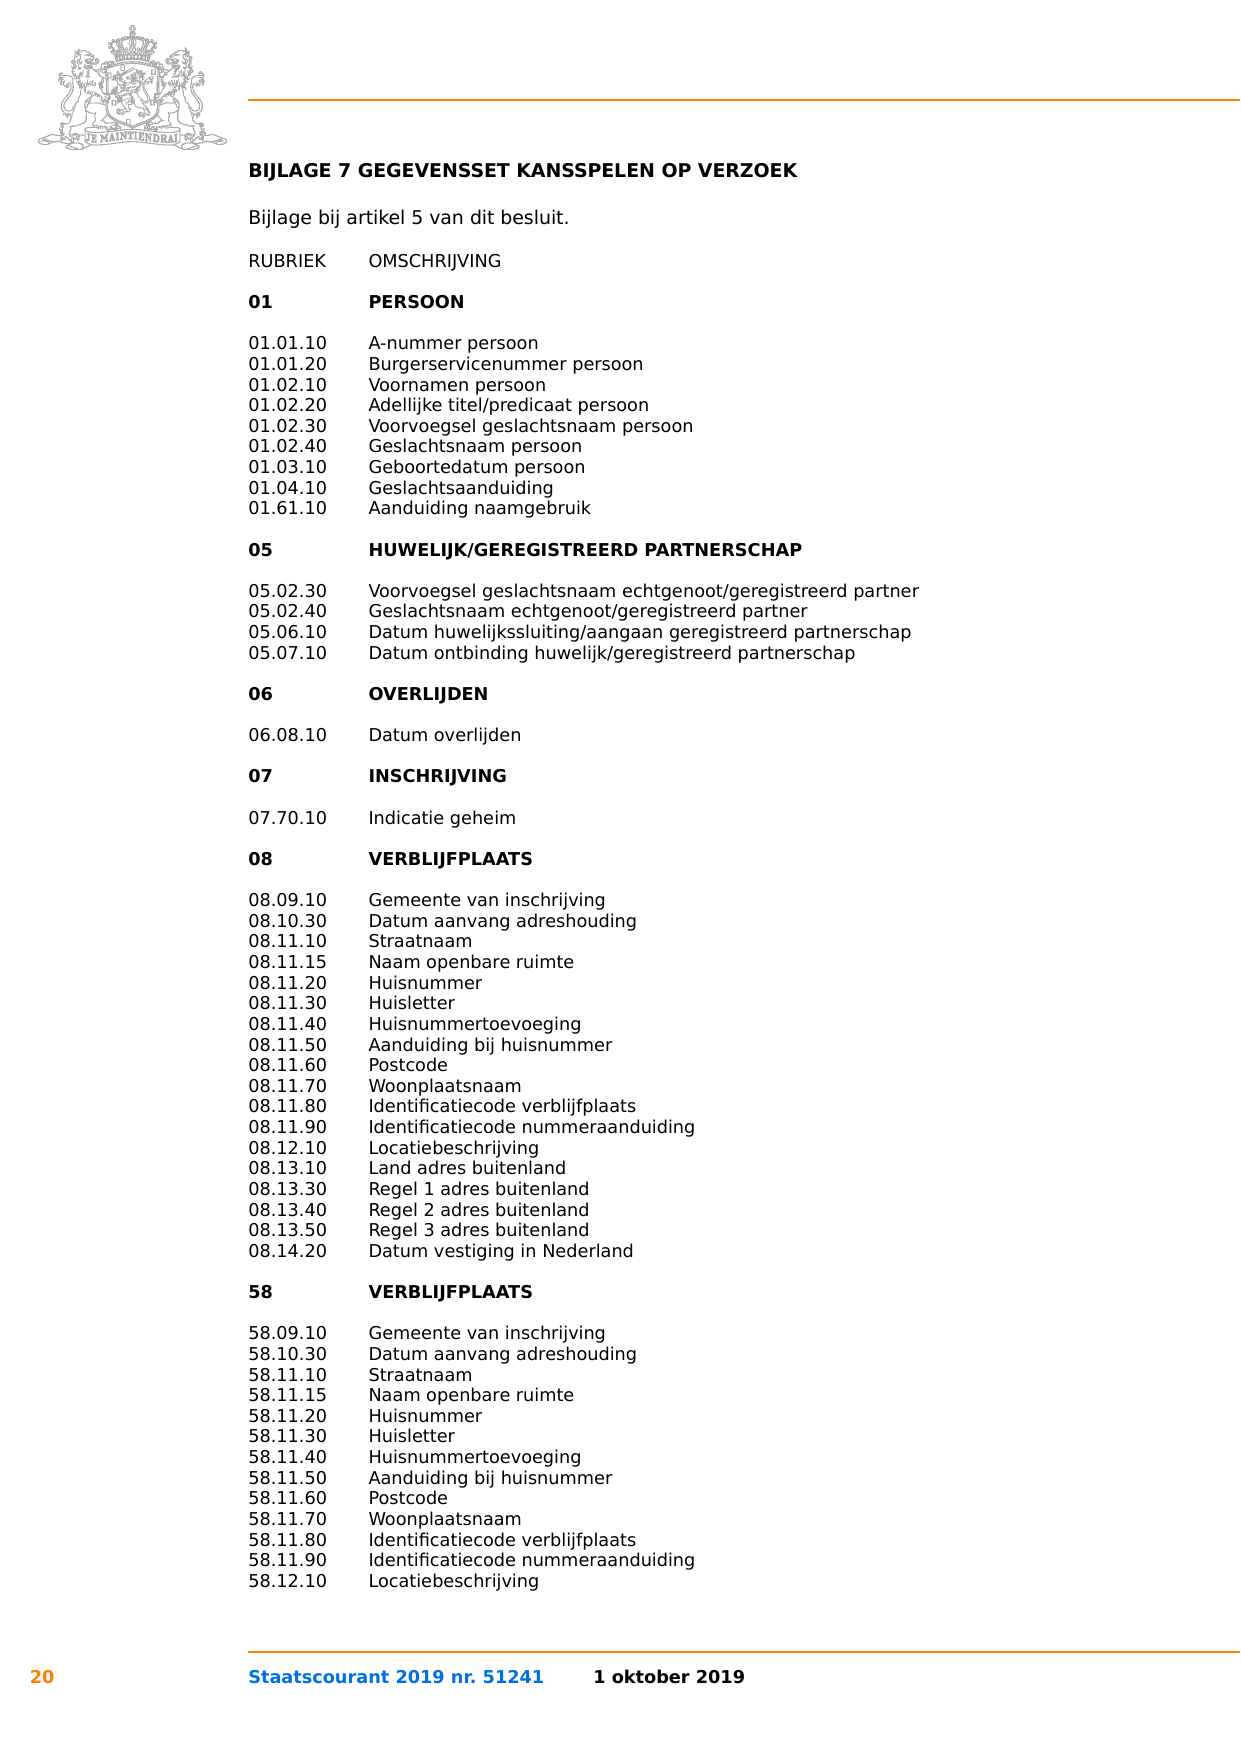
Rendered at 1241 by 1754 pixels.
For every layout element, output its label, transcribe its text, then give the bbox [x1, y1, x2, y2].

table_cell [363, 705, 1163, 725]
table_cell OVERLIJDEN [363, 684, 1163, 704]
table_cell Locatiebeschrijving [363, 1138, 1163, 1158]
table_cell [363, 663, 1163, 684]
table_cell [363, 787, 1163, 808]
table_cell Burgerservicenummer persoon [363, 354, 1163, 374]
table_cell INSCHRIJVING [363, 766, 1163, 787]
table_cell 05.06.10 [248, 622, 362, 643]
table_cell 05.07.10 [248, 643, 362, 663]
table_cell VERBLIJFPLAATS [363, 849, 1163, 869]
table_cell 08.14.20 [248, 1241, 362, 1261]
table_cell 01 [248, 292, 362, 313]
table_cell Aanduiding bij huisnummer [363, 1035, 1163, 1055]
table_cell Huisletter [363, 1426, 1163, 1447]
table_cell [363, 313, 1163, 333]
table_cell [248, 828, 362, 849]
table_cell [363, 1261, 1163, 1282]
table_cell Huisnummertoevoeging [363, 1014, 1163, 1034]
table_cell [363, 519, 1163, 539]
table_cell [363, 271, 1163, 292]
table_cell 01.61.10 [248, 498, 362, 519]
table_cell 01.01.10 [248, 333, 362, 354]
table_cell 01.02.40 [248, 436, 362, 457]
table_cell Land adres buitenland [363, 1158, 1163, 1179]
table_cell Gemeente van inschrijving [363, 890, 1163, 911]
table_cell 58.09.10 [248, 1323, 362, 1344]
table_cell 58.11.15 [248, 1385, 362, 1406]
table_cell Datum aanvang adreshouding [363, 911, 1163, 931]
table_cell 01.01.20 [248, 354, 362, 374]
table_cell [363, 870, 1163, 890]
table_cell [363, 746, 1163, 766]
table_cell 58.11.80 [248, 1530, 362, 1550]
table_cell 08.09.10 [248, 890, 362, 911]
table_cell [248, 560, 362, 581]
table_cell Voorvoegsel geslachtsnaam echtgenoot/geregistreerd partner [363, 581, 1163, 601]
table_cell [363, 1303, 1163, 1323]
table_cell 08.11.60 [248, 1055, 362, 1076]
subtitle BIJLAGE 7 GEGEVENSSET KANSSPELEN OP VERZOEK [248, 160, 1163, 182]
table_cell 08.11.20 [248, 973, 362, 993]
table_cell [248, 705, 362, 725]
table_cell [248, 1261, 362, 1282]
table_cell 58.11.30 [248, 1426, 362, 1447]
table_cell 08.11.90 [248, 1117, 362, 1138]
table_cell [363, 560, 1163, 581]
table_cell [248, 870, 362, 890]
picture [38, 25, 227, 150]
table_cell 08.12.10 [248, 1138, 362, 1158]
table_cell Geslachtsaanduiding [363, 478, 1163, 498]
table_cell Woonplaatsnaam [363, 1076, 1163, 1096]
table_cell Voorvoegsel geslachtsnaam persoon [363, 416, 1163, 436]
table_cell 08.13.40 [248, 1200, 362, 1220]
table_cell Datum overlijden [363, 725, 1163, 746]
table_cell 08.11.15 [248, 952, 362, 973]
table_cell Geslachtsnaam echtgenoot/geregistreerd partner [363, 601, 1163, 622]
table_cell [363, 828, 1163, 849]
table_cell 58.11.20 [248, 1406, 362, 1426]
table_cell 08 [248, 849, 362, 869]
table_cell Aanduiding naamgebruik [363, 498, 1163, 519]
table_cell 01.02.30 [248, 416, 362, 436]
table_cell 58.11.70 [248, 1509, 362, 1529]
table_cell Adellijke titel/predicaat persoon [363, 395, 1163, 416]
table_cell Voornamen persoon [363, 375, 1163, 395]
table_cell 08.11.50 [248, 1035, 362, 1055]
table_cell PERSOON [363, 292, 1163, 313]
table_cell 06.08.10 [248, 725, 362, 746]
table_cell [248, 1303, 362, 1323]
table_cell VERBLIJFPLAATS [363, 1282, 1163, 1303]
table_cell [248, 271, 362, 292]
table_cell 58.11.90 [248, 1550, 362, 1571]
table_cell Datum aanvang adreshouding [363, 1344, 1163, 1364]
table_cell Naam openbare ruimte [363, 1385, 1163, 1406]
table_cell 05 [248, 540, 362, 560]
table_cell [248, 313, 362, 333]
table_cell 07 [248, 766, 362, 787]
table_header RUBRIEK [248, 251, 362, 271]
table_cell 58.11.10 [248, 1365, 362, 1385]
table_cell 58 [248, 1282, 362, 1303]
table_cell 58.12.10 [248, 1571, 362, 1591]
table_cell Geboortedatum persoon [363, 457, 1163, 478]
table_cell 05.02.40 [248, 601, 362, 622]
table_cell 01.03.10 [248, 457, 362, 478]
text Bijlage bij artikel 5 van dit besluit. [248, 207, 1163, 229]
table_cell Indicatie geheim [363, 808, 1163, 828]
table_cell 08.13.50 [248, 1220, 362, 1241]
table_cell 08.10.30 [248, 911, 362, 931]
table_cell 08.13.10 [248, 1158, 362, 1179]
table_cell Gemeente van inschrijving [363, 1323, 1163, 1344]
table_cell Huisnummer [363, 1406, 1163, 1426]
table_cell Locatiebeschrijving [363, 1571, 1163, 1591]
table_cell 08.13.30 [248, 1179, 362, 1199]
table_cell 01.02.10 [248, 375, 362, 395]
table_cell 58.11.40 [248, 1447, 362, 1468]
table_cell Naam openbare ruimte [363, 952, 1163, 973]
table_cell Identificatiecode verblijfplaats [363, 1530, 1163, 1550]
table_cell Regel 2 adres buitenland [363, 1200, 1163, 1220]
table_cell HUWELIJK/GEREGISTREERD PARTNERSCHAP [363, 540, 1163, 560]
table_cell Identificatiecode verblijfplaats [363, 1096, 1163, 1117]
table_cell Regel 3 adres buitenland [363, 1220, 1163, 1241]
table_cell 08.11.70 [248, 1076, 362, 1096]
table_cell Identificatiecode nummeraanduiding [363, 1550, 1163, 1571]
table_cell [248, 746, 362, 766]
table_cell 58.11.60 [248, 1488, 362, 1509]
table_cell Datum vestiging in Nederland [363, 1241, 1163, 1261]
table_cell 05.02.30 [248, 581, 362, 601]
table_header OMSCHRIJVING [363, 251, 1163, 271]
table_cell 01.02.20 [248, 395, 362, 416]
table_cell [248, 519, 362, 539]
table_cell [248, 787, 362, 808]
table_cell Regel 1 adres buitenland [363, 1179, 1163, 1199]
table_cell 08.11.80 [248, 1096, 362, 1117]
table_cell 58.11.50 [248, 1468, 362, 1488]
table_cell 58.10.30 [248, 1344, 362, 1364]
table_cell 08.11.30 [248, 993, 362, 1014]
table_cell Huisletter [363, 993, 1163, 1014]
table_cell Straatnaam [363, 931, 1163, 952]
table_cell Postcode [363, 1055, 1163, 1076]
table_cell Postcode [363, 1488, 1163, 1509]
table_cell Datum ontbinding huwelijk/geregistreerd partnerschap [363, 643, 1163, 663]
table_cell Aanduiding bij huisnummer [363, 1468, 1163, 1488]
table_cell Datum huwelijkssluiting/aangaan geregistreerd partnerschap [363, 622, 1163, 643]
table_cell Geslachtsnaam persoon [363, 436, 1163, 457]
table_cell 07.70.10 [248, 808, 362, 828]
table_cell 01.04.10 [248, 478, 362, 498]
table_cell [248, 663, 362, 684]
table_cell 08.11.10 [248, 931, 362, 952]
table_cell A-nummer persoon [363, 333, 1163, 354]
table_cell Huisnummer [363, 973, 1163, 993]
table_cell 08.11.40 [248, 1014, 362, 1034]
table_cell Huisnummertoevoeging [363, 1447, 1163, 1468]
table_cell Woonplaatsnaam [363, 1509, 1163, 1529]
table_cell Identificatiecode nummeraanduiding [363, 1117, 1163, 1138]
table_cell Straatnaam [363, 1365, 1163, 1385]
table_cell 06 [248, 684, 362, 704]
